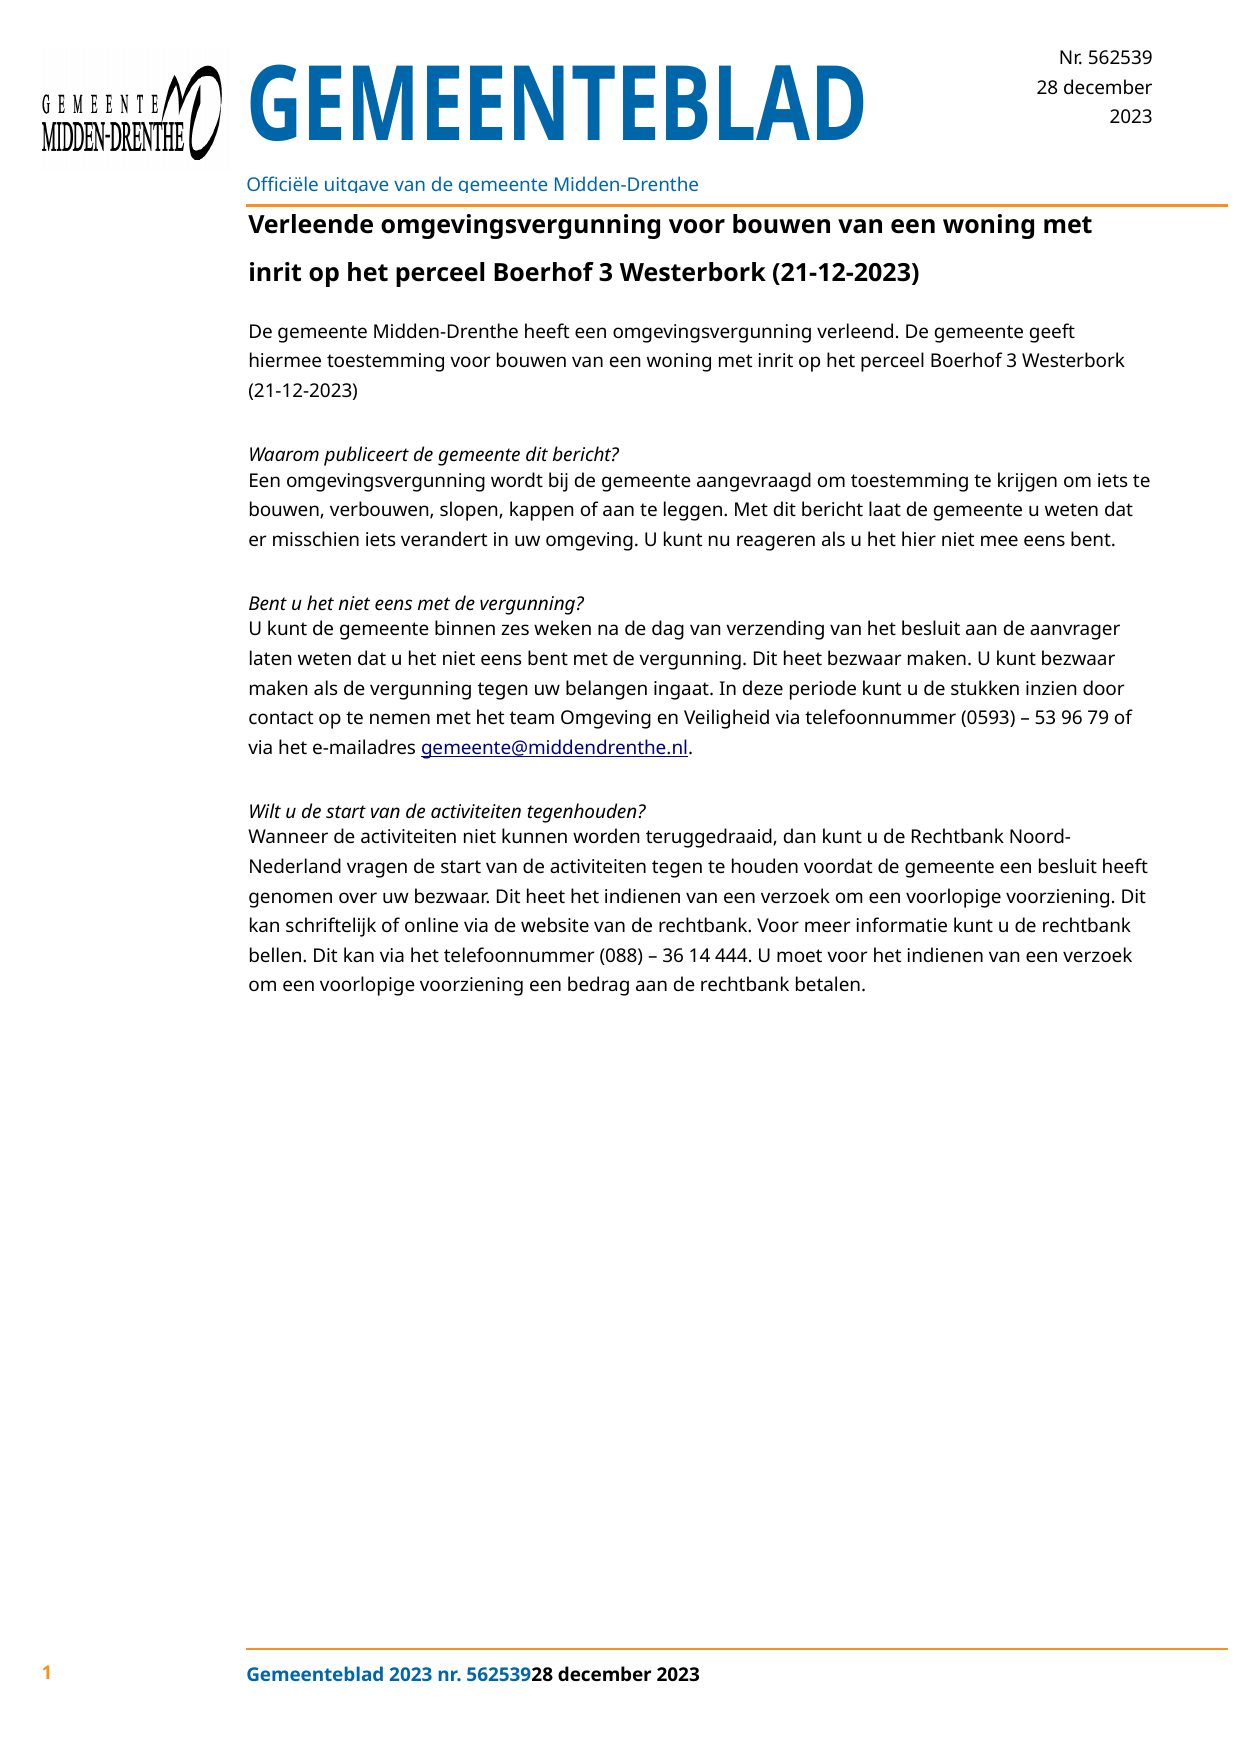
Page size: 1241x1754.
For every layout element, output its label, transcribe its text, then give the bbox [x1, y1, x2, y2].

picture [41, 47, 231, 172]
text U kunt de gemeente binnen zes weken na de dag van verzending van het besluit aan de aanvrager laten weten dat u het niet eens bent met de vergunning. Dit heet bezwaar maken. U kunt bezwaar maken als de vergunning tegen uw belangen ingaat. In deze periode kunt u de stukken inzien door contact op te nemen met het team Omgeving en Veiligheid via telefoonnummer (0593) – 53 96 79 of via het e-mailadres gemeente@middendrenthe.nl. [248, 616, 1152, 760]
text Verleende omgevingsvergunning voor bouwen van een woning met inrit op het perceel Boerhof 3 Westerbork (21-12-2023) [248, 207, 1152, 288]
text Wanneer de activiteiten niet kunnen worden teruggedraaid, dan kunt u de Rechtbank Noord-Nederland vragen de start van de activiteiten tegen te houden voordat de gemeente een besluit heeft genomen over uw bezwaar. Dit heet het indienen van een verzoek om een voorlopige voorziening. Dit kan schriftelijk of online via de website van de rechtbank. Voor meer informatie kunt u de rechtbank bellen. Dit kan via het telefoonnummer (088) – 36 14 444. U moet voor het indienen van een verzoek om een voorlopige voorziening een bedrag aan de rechtbank betalen. [248, 824, 1152, 997]
text Wilt u de start van de activiteiten tegenhouden? [248, 798, 1152, 824]
text Een omgevingsvergunning wordt bij de gemeente aangevraagd om toestemming te krijgen om iets te bouwen, verbouwen, slopen, kappen of aan te leggen. Met dit bericht laat de gemeente u weten dat er misschien iets verandert in uw omgeving. U kunt nu reageren als u het hier niet mee eens bent. [248, 467, 1152, 552]
text Waarom publiceert de gemeente dit bericht? [248, 441, 1152, 467]
text De gemeente Midden-Drenthe heeft een omgevingsvergunning verleend. De gemeente geeft hiermee toestemming voor bouwen van een woning met inrit op het perceel Boerhof 3 Westerbork (21-12-2023) [248, 318, 1152, 403]
text Bent u het niet eens met de vergunning? [248, 590, 1152, 616]
